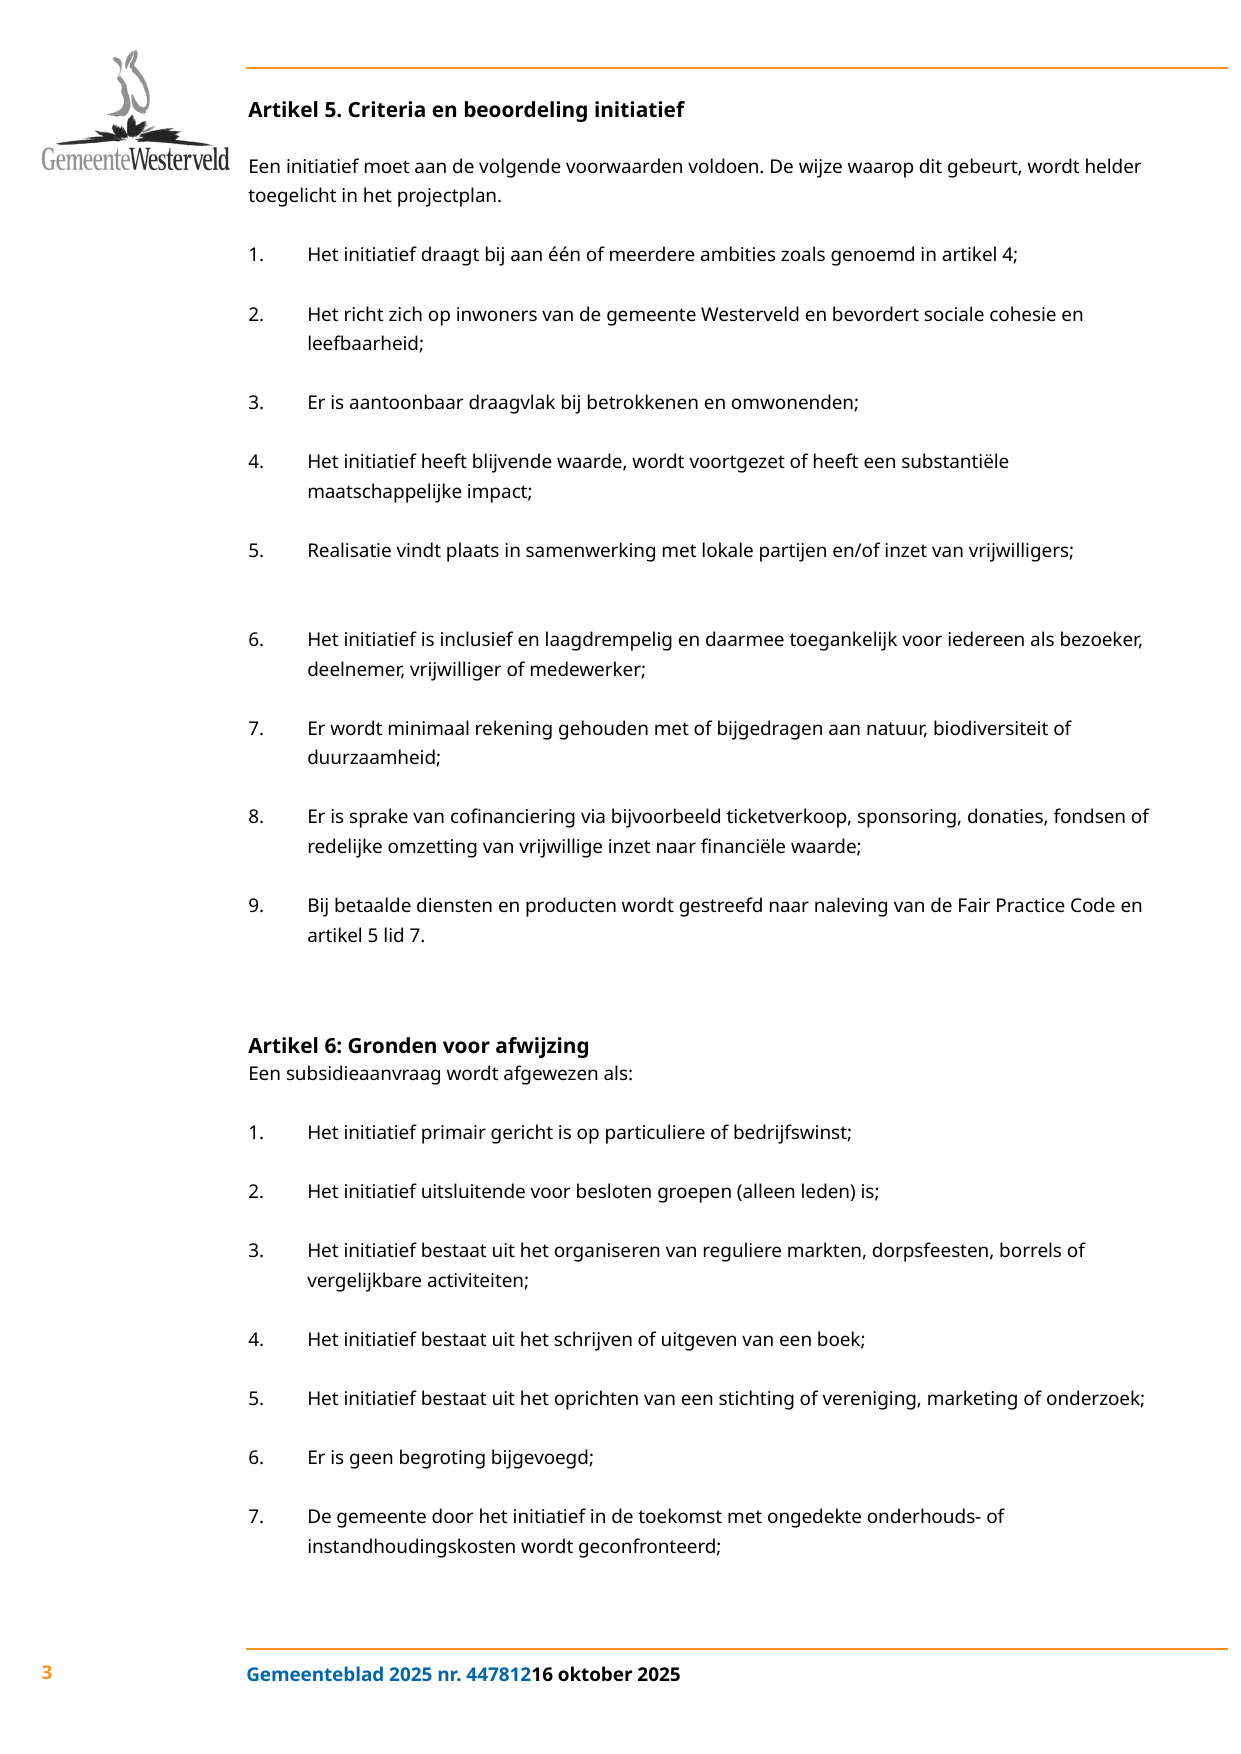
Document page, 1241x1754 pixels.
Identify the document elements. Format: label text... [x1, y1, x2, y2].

list Het initiatief bestaat uit het schrijven of uitgeven van een boek; [248, 1326, 1152, 1352]
list Het initiatief bestaat uit het organiseren van reguliere markten, dorpsfeesten, borrels of vergelijkbare activiteiten; [248, 1237, 1152, 1293]
text Artikel 5. Criteria en beoordeling initiatief [248, 95, 1152, 123]
text Artikel 6: Gronden voor afwijzing [248, 1032, 1152, 1060]
list Er is aantoonbaar draagvlak bij betrokkenen en omwonenden; [248, 389, 1152, 415]
list Realisatie vindt plaats in samenwerking met lokale partijen en/of inzet van vrijwilligers; [248, 537, 1152, 563]
list Er is geen begroting bijgevoegd; [248, 1444, 1152, 1470]
list Bij betaalde diensten en producten wordt gestreefd naar naleving van de Fair Practice Code en artikel 5 lid 7. [248, 892, 1152, 948]
list Het initiatief bestaat uit het oprichten van een stichting of vereniging, marketing of onderzoek; [248, 1385, 1152, 1411]
list Het initiatief heeft blijvende waarde, wordt voortgezet of heeft een substantiële maatschappelijke impact; [248, 449, 1152, 504]
list Het richt zich op inwoners van de gemeente Westerveld en bevordert sociale cohesie en leefbaarheid; [248, 301, 1152, 356]
list De gemeente door het initiatief in de toekomst met ongedekte onderhouds- of instandhoudingskosten wordt geconfronteerd; [248, 1504, 1152, 1559]
list Het initiatief draagt bij aan één of meerdere ambities zoals genoemd in artikel 4; [248, 242, 1152, 267]
list Het initiatief uitsluitende voor besloten groepen (alleen leden) is; [248, 1178, 1152, 1204]
list Het initiatief is inclusief en laagdrempelig en daarmee toegankelijk voor iedereen als bezoeker, deelnemer, vrijwilliger of medewerker; [248, 626, 1152, 681]
text Een initiatief moet aan de volgende voorwaarden voldoen. De wijze waarop dit gebeurt, wordt helder toegelicht in het projectplan. [248, 153, 1152, 208]
list Het initiatief primair gericht is op particuliere of bedrijfswinst; [248, 1119, 1152, 1145]
picture [41, 47, 231, 172]
list Er wordt minimaal rekening gehouden met of bijgedragen aan natuur, biodiversiteit of duurzaamheid; [248, 715, 1152, 770]
text Een subsidieaanvraag wordt afgewezen als: [248, 1060, 1152, 1086]
list Er is sprake van cofinanciering via bijvoorbeeld ticketverkoop, sponsoring, donaties, fondsen of redelijke omzetting van vrijwillige inzet naar financiële waarde; [248, 804, 1152, 859]
